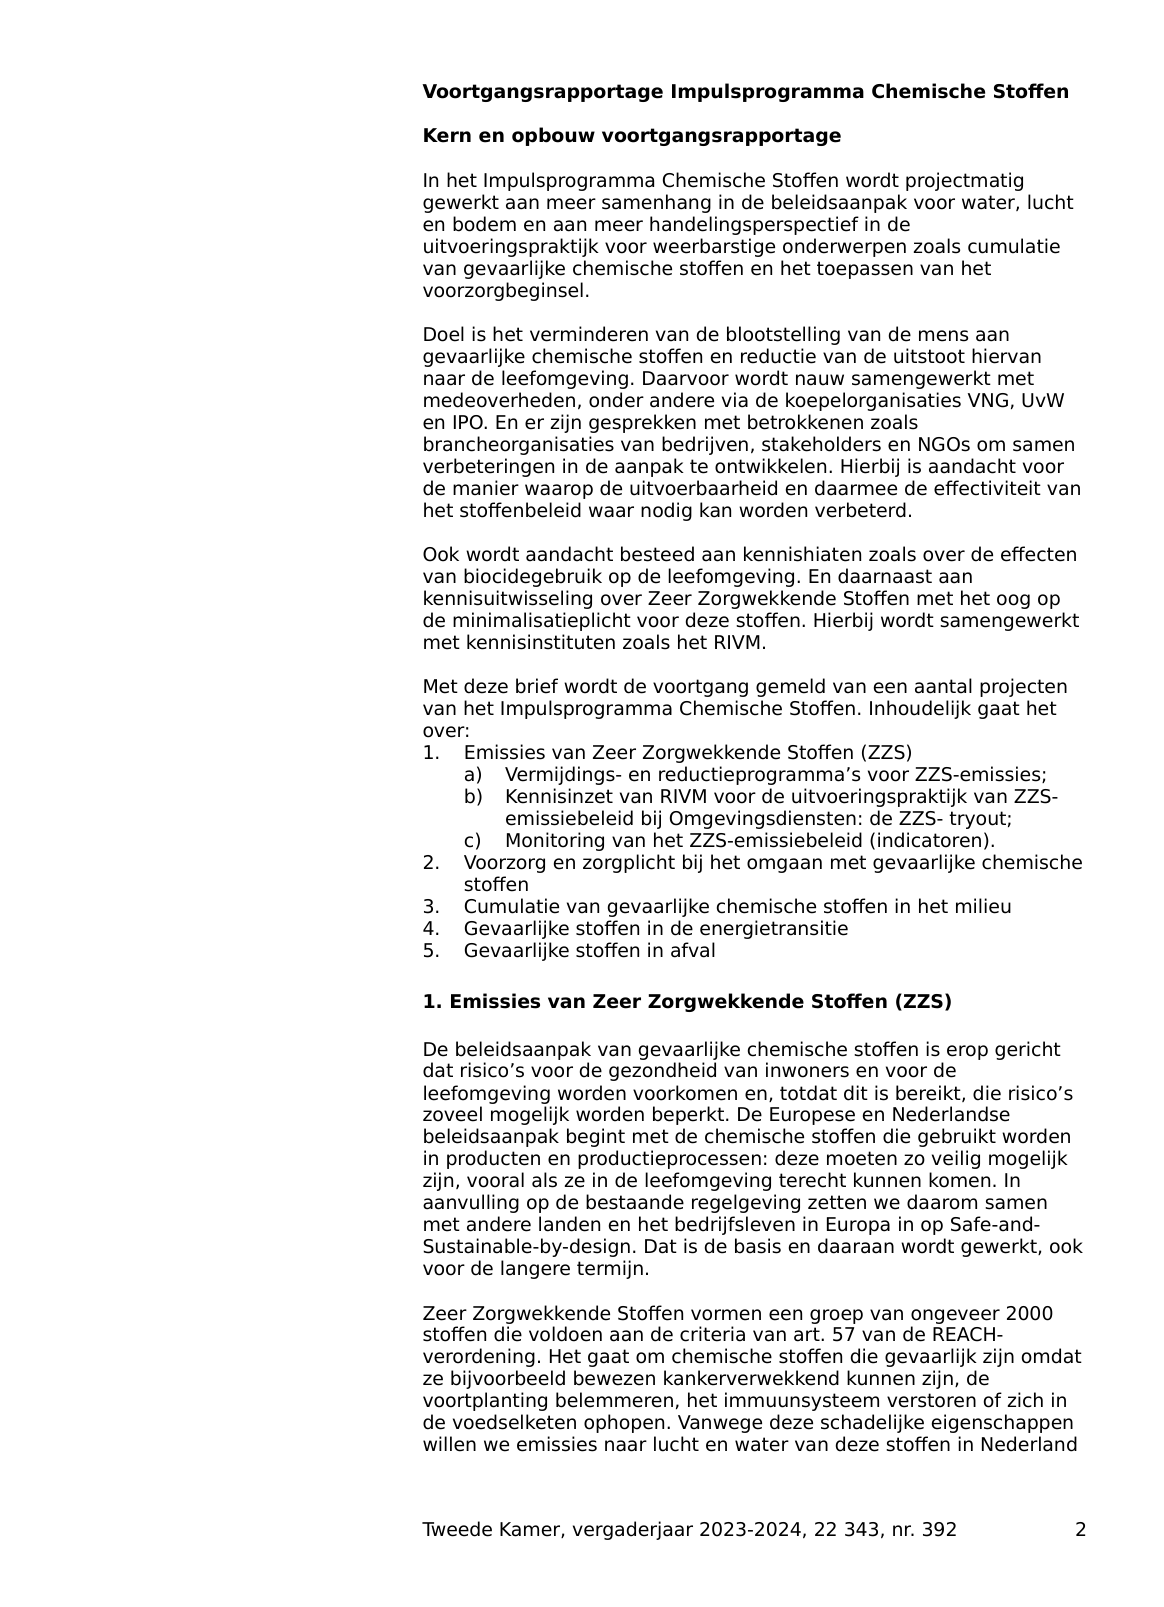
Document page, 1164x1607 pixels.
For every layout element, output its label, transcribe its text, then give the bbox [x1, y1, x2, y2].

text Zeer Zorgwekkende Stoffen vormen een groep van ongeveer 2000 stoffen die voldoen aan de criteria van art. 57 van de REACH-verordening. Het gaat om chemische stoffen die gevaarlijk zijn omdat ze bijvoorbeeld bewezen kankerverwekkend kunnen zijn, de voortplanting belemmeren, het immuunsysteem verstoren of zich in de voedselketen ophopen. Vanwege deze schadelijke eigenschappen willen we emissies naar lucht en water van deze stoffen in Nederland [422, 1302, 1087, 1456]
subtitle 1. Emissies van Zeer Zorgwekkende Stoffen (ZZS) [422, 991, 1087, 1013]
text c) Monitoring van het ZZS-emissiebeleid (indicatoren). [464, 829, 1087, 852]
text a) Vermijdings- en reductieprogramma’s voor ZZS-emissies; [464, 764, 1087, 786]
text De beleidsaanpak van gevaarlijke chemische stoffen is erop gericht dat risico’s voor de gezondheid van inwoners en voor de leefomgeving worden voorkomen en, totdat dit is bereikt, die risico’s zoveel mogelijk worden beperkt. De Europese en Nederlandse beleidsaanpak begint met de chemische stoffen die gebruikt worden in producten en productieprocessen: deze moeten zo veilig mogelijk zijn, vooral als ze in de leefomgeving terecht kunnen komen. In aanvulling op de bestaande regelgeving zetten we daarom samen met andere landen en het bedrijfsleven in Europa in op Safe-and-Sustainable-by-design. Dat is de basis en daaraan wordt gewerkt, ook voor de langere termijn. [422, 1038, 1087, 1280]
text 3. Cumulatie van gevaarlijke chemische stoffen in het milieu [422, 896, 1087, 917]
text Met deze brief wordt de voortgang gemeld van een aantal projecten van het Impulsprogramma Chemische Stoffen. Inhoudelijk gaat het over: [422, 676, 1087, 742]
text Ook wordt aandacht besteed aan kennishiaten zoals over de effecten van biocidegebruik op de leefomgeving. En daarnaast aan kennisuitwisseling over Zeer Zorgwekkende Stoffen met het oog op de minimalisatieplicht voor deze stoffen. Hierbij wordt samengewerkt met kennisinstituten zoals het RIVM. [422, 544, 1087, 653]
subtitle Voortgangsrapportage Impulsprogramma Chemische Stoffen [422, 81, 1087, 103]
text In het Impulsprogramma Chemische Stoffen wordt projectmatig gewerkt aan meer samenhang in de beleidsaanpak voor water, lucht en bodem en aan meer handelingsperspectief in de uitvoeringspraktijk voor weerbarstige onderwerpen zoals cumulatie van gevaarlijke chemische stoffen en het toepassen van het voorzorgbeginsel. [422, 169, 1087, 301]
text 5. Gevaarlijke stoffen in afval [422, 939, 1087, 961]
text Doel is het verminderen van de blootstelling van de mens aan gevaarlijke chemische stoffen en reductie van de uitstoot hiervan naar de leefomgeving. Daarvoor wordt nauw samengewerkt met medeoverheden, onder andere via de koepelorganisaties VNG, UvW en IPO. En er zijn gesprekken met betrokkenen zoals brancheorganisaties van bedrijven, stakeholders en NGOs om samen verbeteringen in de aanpak te ontwikkelen. Hierbij is aandacht voor de manier waarop de uitvoerbaarheid en daarmee de effectiviteit van het stoffenbeleid waar nodig kan worden verbeterd. [422, 324, 1087, 521]
text 4. Gevaarlijke stoffen in de energietransitie [422, 917, 1087, 939]
text 1. Emissies van Zeer Zorgwekkende Stoffen (ZZS) [422, 742, 1087, 764]
text b) Kennisinzet van RIVM voor de uitvoeringspraktijk van ZZS-emissiebeleid bij Omgevingsdiensten: de ZZS- tryout; [464, 786, 1087, 829]
subtitle Kern en opbouw voortgangsrapportage [422, 125, 1087, 147]
text 2. Voorzorg en zorgplicht bij het omgaan met gevaarlijke chemische stoffen [422, 852, 1087, 896]
